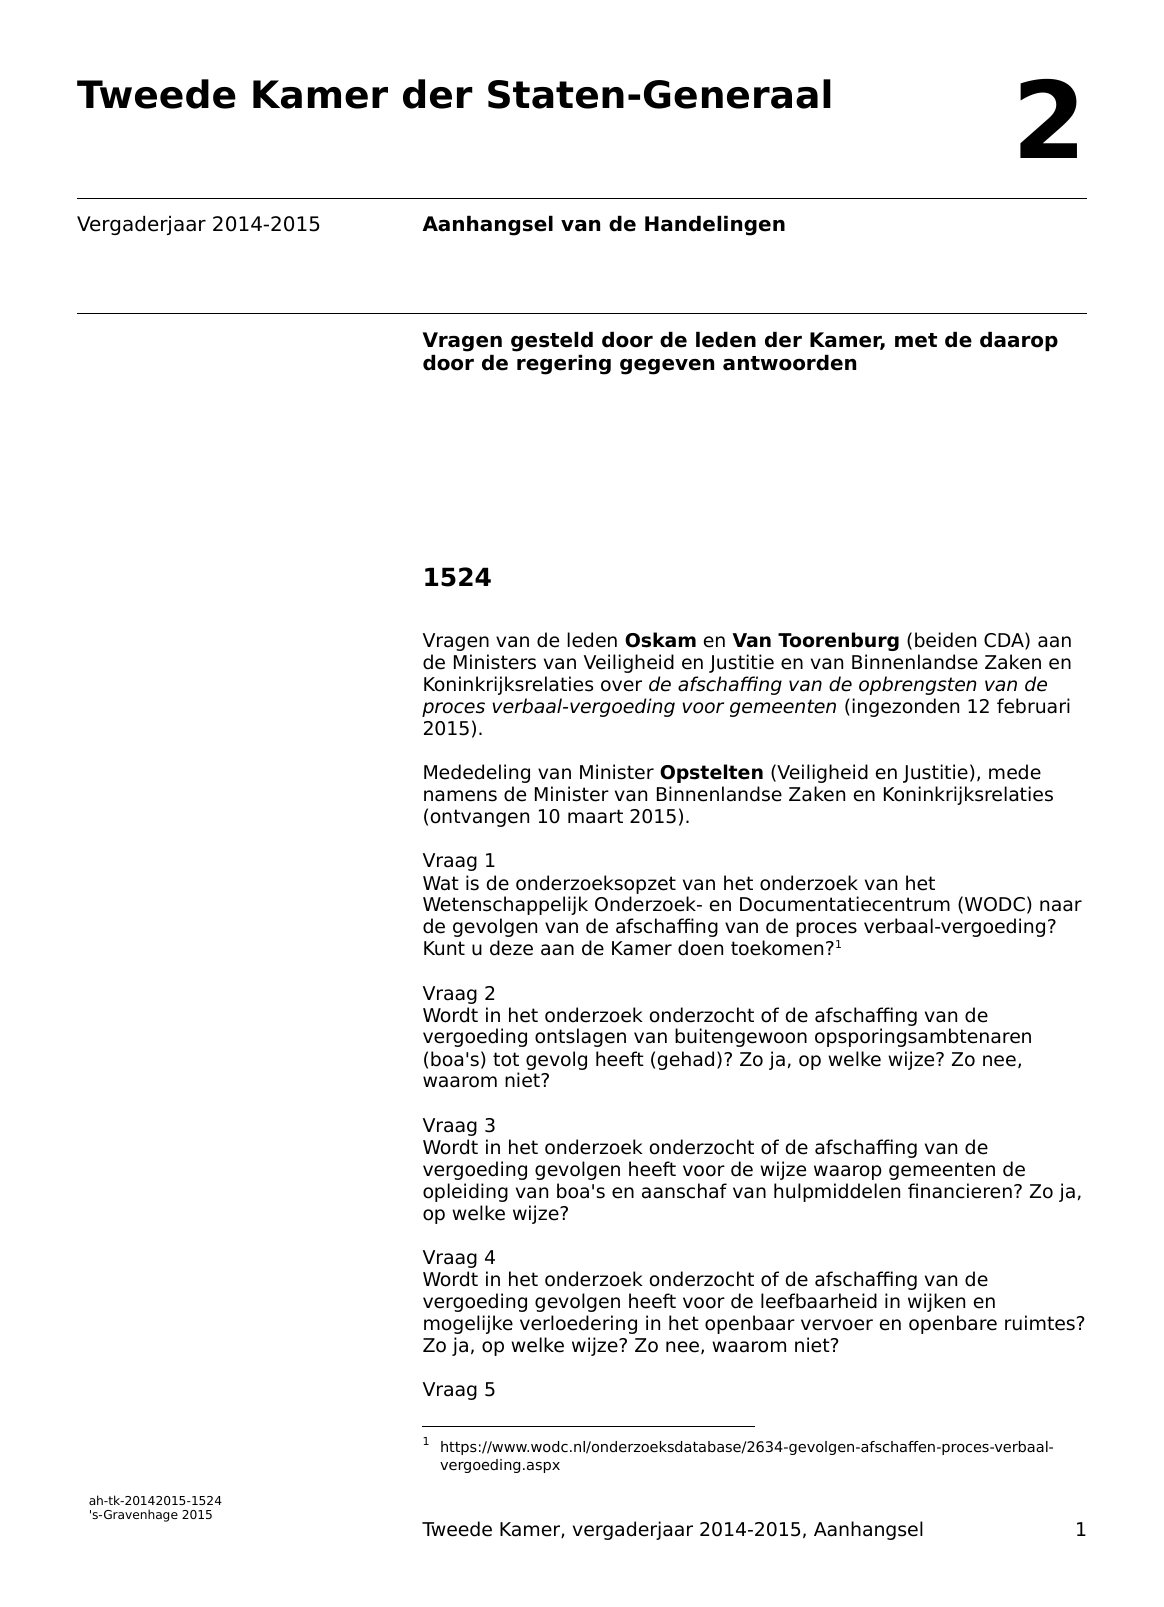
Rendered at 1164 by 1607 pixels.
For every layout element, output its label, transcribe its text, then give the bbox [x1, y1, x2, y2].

text Vraag 4 [422, 1247, 1087, 1269]
text https://www.wodc.nl/onderzoeksdatabase/2634-gevolgen-afschaffen-proces-verbaal-vergoeding.aspx [422, 1435, 1087, 1474]
text 's-Gravenhage 2015 [88, 1508, 323, 1522]
table_cell [77, 314, 422, 375]
table_cell Aanhangsel van de Handelingen [422, 199, 1087, 313]
text Vraag 1 [422, 850, 1087, 872]
text Mededeling van Minister Opstelten (Veiligheid en Justitie), mede namens de Minister van Binnenlandse Zaken en Koninkrijksrelaties (ontvangen 10 maart 2015). [422, 762, 1087, 828]
text Vragen van de leden Oskam en Van Toorenburg (beiden CDA) aan de Ministers van Veiligheid en Justitie en van Binnenlandse Zaken en Koninkrijksrelaties over de afschaffing van de opbrengsten van de proces verbaal-vergoeding voor gemeenten (ingezonden 12 februari 2015). [422, 630, 1087, 740]
table_cell Vergaderjaar 2014-2015 [77, 199, 422, 313]
text ah-tk-20142015-1524 [88, 1494, 323, 1508]
text Wordt in het onderzoek onderzocht of de afschaffing van de vergoeding gevolgen heeft voor de wijze waarop gemeenten de opleiding van boa's en aanschaf van hulpmiddelen financieren? Zo ja, op welke wijze? [422, 1137, 1087, 1224]
text Wat is de onderzoeksopzet van het onderzoek van het Wetenschappelijk Onderzoek- en Documentatiecentrum (WODC) naar de gevolgen van de afschaffing van de proces verbaal-vergoeding? Kunt u deze aan de Kamer doen toekomen? [422, 872, 1087, 960]
table_header Tweede Kamer der Staten-Generaal [77, 59, 886, 198]
text Wordt in het onderzoek onderzocht of de afschaffing van de vergoeding gevolgen heeft voor de leefbaarheid in wijken en mogelijke verloedering in het openbaar vervoer en openbare ruimtes? Zo ja, op welke wijze? Zo nee, waarom niet? [422, 1269, 1087, 1357]
text Vraag 5 [422, 1379, 1087, 1401]
text Vraag 3 [422, 1114, 1087, 1137]
text Wordt in het onderzoek onderzocht of de afschaffing van de vergoeding ontslagen van buitengewoon opsporingsambtenaren (boa's) tot gevolg heeft (gehad)? Zo ja, op welke wijze? Zo nee, waarom niet? [422, 1004, 1087, 1092]
table_cell Vragen gesteld door de leden der Kamer, met de daarop door de regering gegeven antwoorden [422, 314, 1087, 375]
text Vraag 2 [422, 982, 1087, 1004]
table_header 2 [886, 59, 1087, 198]
text 1524 [422, 563, 1087, 592]
